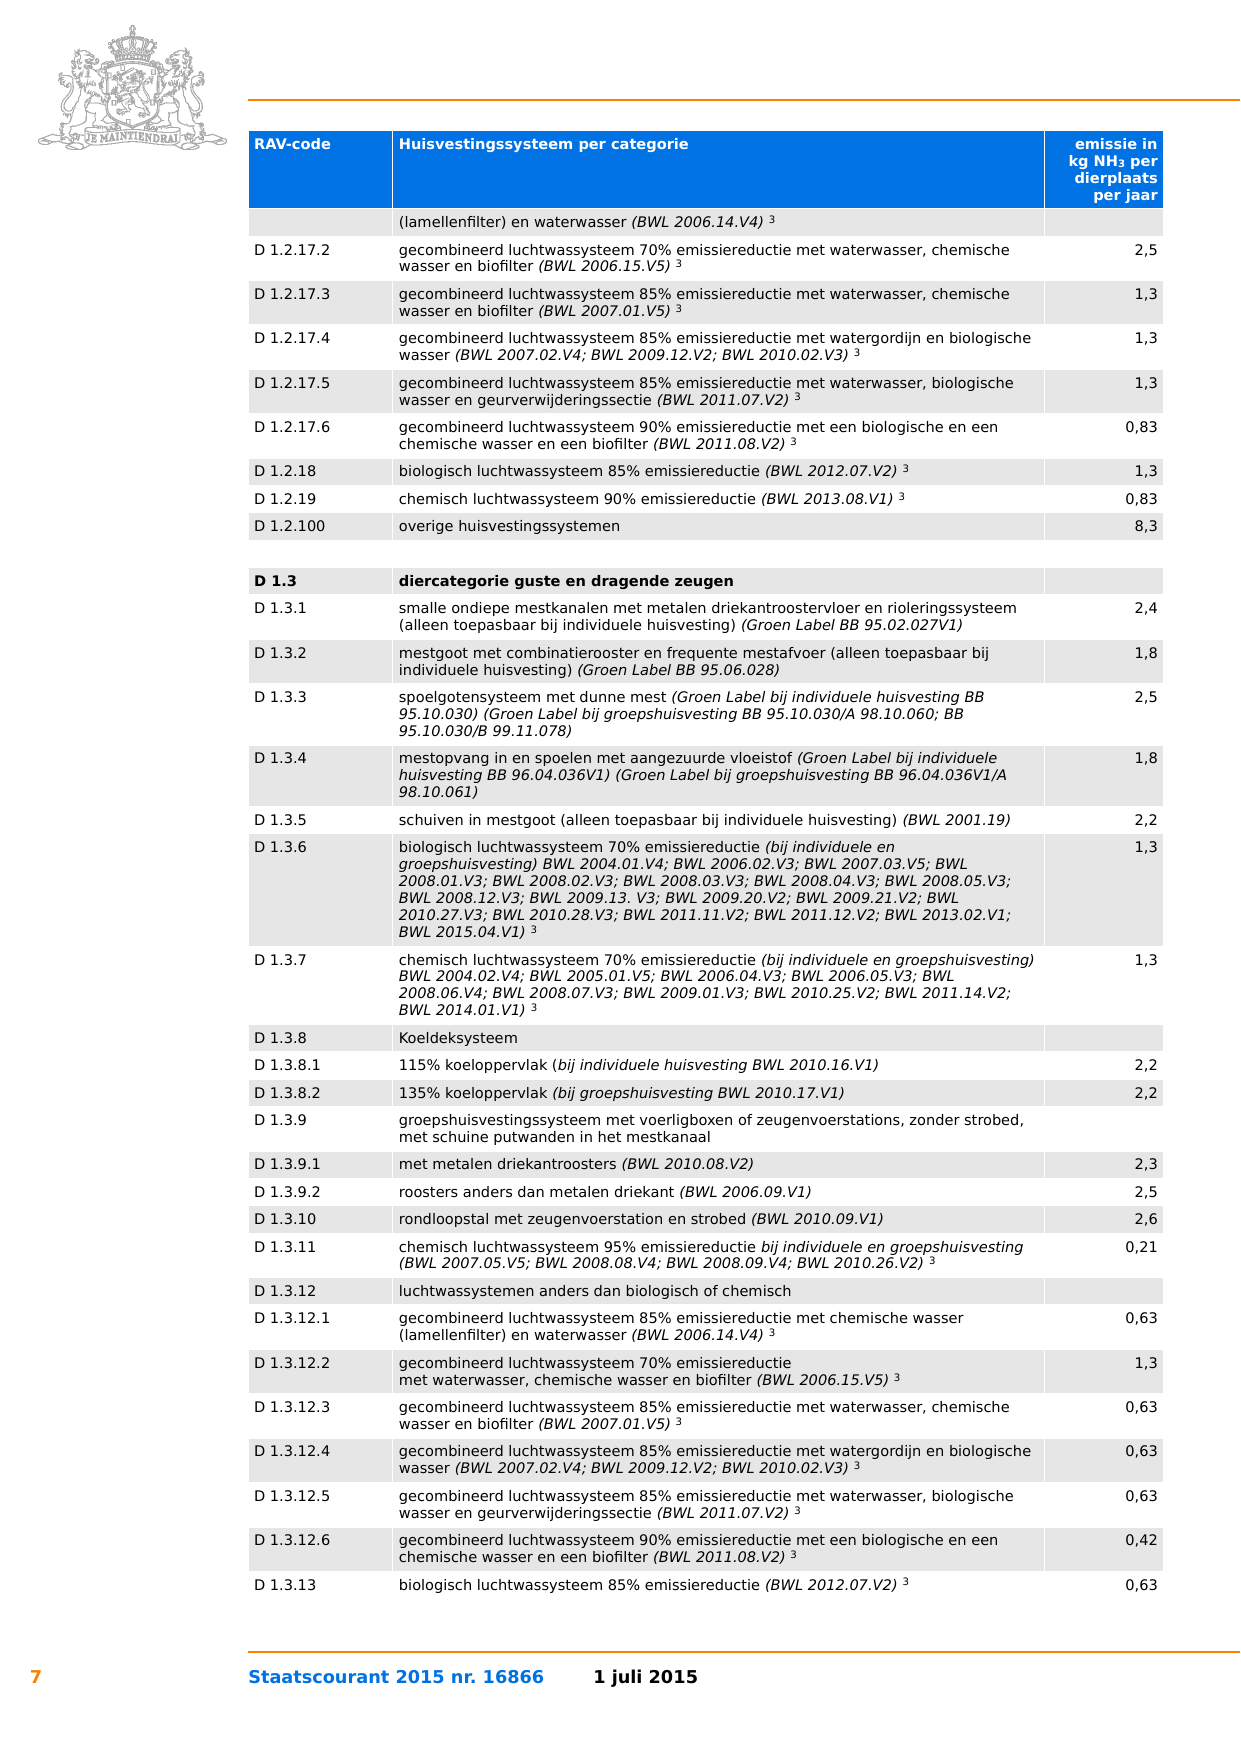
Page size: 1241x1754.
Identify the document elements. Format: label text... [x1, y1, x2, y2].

table_cell rondloopstal met zeugenvoerstation en strobed (BWL 2010.09.V1) [393, 1206, 1044, 1233]
table_cell gecombineerd luchtwassysteem 85% emissiereductie met watergordijn en biologische wasser (BWL 2007.02.V4; BWL 2009.12.V2; BWL 2010.02.V3) 3 [393, 325, 1044, 369]
table_cell D 1.3.9 [249, 1107, 392, 1151]
table_cell gecombineerd luchtwassysteem 85% emissiereductie met waterwasser, chemische wasser en biofilter (BWL 2007.01.V5) 3 [393, 281, 1044, 324]
table_cell D 1.3.8.2 [249, 1080, 392, 1106]
table_cell [1045, 541, 1163, 567]
table_cell gecombineerd luchtwassysteem 90% emissiereductie met een biologische en een chemische wasser en een biofilter (BWL 2011.08.V2) 3 [393, 1528, 1044, 1571]
table_cell D 1.2.19 [249, 486, 392, 512]
table_cell 2,3 [1045, 1152, 1163, 1178]
table_cell D 1.3.12.1 [249, 1306, 392, 1349]
table_cell D 1.2.17.2 [249, 237, 392, 280]
table_cell 0,63 [1045, 1439, 1163, 1482]
table_cell gecombineerd luchtwassysteem 85% emissiereductie met waterwasser, biologische wasser en geurverwijderingssectie (BWL 2011.07.V2) 3 [393, 370, 1044, 413]
table_cell D 1.3.7 [249, 947, 392, 1024]
table_cell 0,83 [1045, 414, 1163, 457]
table_cell D 1.3.12.5 [249, 1483, 392, 1526]
table_cell [1045, 1107, 1163, 1151]
table_cell D 1.2.17.3 [249, 281, 392, 324]
table_cell D 1.3.11 [249, 1234, 392, 1277]
table_cell 1,3 [1045, 834, 1163, 946]
table_cell 1,3 [1045, 325, 1163, 369]
table_cell D 1.3.9.1 [249, 1152, 392, 1178]
table_cell 1,3 [1045, 459, 1163, 485]
table_cell D 1.3.12.3 [249, 1394, 392, 1438]
table_cell biologisch luchtwassysteem 85% emissiereductie (BWL 2012.07.V2) 3 [393, 1572, 1044, 1598]
table_cell gecombineerd luchtwassysteem 85% emissiereductie met chemische wasser (lamellenfilter) en waterwasser (BWL 2006.14.V4) 3 [393, 1306, 1044, 1349]
table_cell 0,63 [1045, 1306, 1163, 1349]
table_cell met metalen driekantroosters (BWL 2010.08.V2) [393, 1152, 1044, 1178]
table_cell 1,8 [1045, 640, 1163, 683]
table_cell 1,3 [1045, 1350, 1163, 1393]
table_cell 135% koeloppervlak (bij groepshuisvesting BWL 2010.17.V1) [393, 1080, 1044, 1106]
table_cell mestgoot met combinatierooster en frequente mestafvoer (alleen toepasbaar bij individuele huisvesting) (Groen Label BB 95.06.028) [393, 640, 1044, 683]
table_cell 2,2 [1045, 1080, 1163, 1106]
table_cell [1045, 209, 1163, 236]
table_cell 2,4 [1045, 596, 1163, 639]
table_cell 1,3 [1045, 947, 1163, 1024]
table_cell gecombineerd luchtwassysteem 70% emissiereductie met waterwasser, chemische wasser en biofilter (BWL 2006.15.V5) 3 [393, 1350, 1044, 1393]
table_cell D 1.3.8 [249, 1025, 392, 1051]
table_cell 2,5 [1045, 237, 1163, 280]
table_cell 1,3 [1045, 281, 1163, 324]
table_cell D 1.3.4 [249, 746, 392, 806]
table_header emissie in kg NH3 per dierplaats per jaar [1045, 131, 1163, 208]
table_header Huisvestingssysteem per categorie [393, 131, 1044, 208]
table_cell 1,3 [1045, 370, 1163, 413]
table_cell D 1.3.13 [249, 1572, 392, 1598]
table_cell biologisch luchtwassysteem 70% emissiereductie (bij individuele en groepshuisvesting) BWL 2004.01.V4; BWL 2006.02.V3; BWL 2007.03.V5; BWL 2008.01.V3; BWL 2008.02.V3; BWL 2008.03.V3; BWL 2008.04.V3; BWL 2008.05.V3; BWL 2008.12.V3; BWL 2009.13. V3; BWL 2009.20.V2; BWL 2009.21.V2; BWL 2010.27.V3; BWL 2010.28.V3; BWL 2011.11.V2; BWL 2011.12.V2; BWL 2013.02.V1; BWL 2015.04.V1) 3 [393, 834, 1044, 946]
table_cell D 1.2.17.6 [249, 414, 392, 457]
table_cell gecombineerd luchtwassysteem 70% emissiereductie met waterwasser, chemische wasser en biofilter (BWL 2006.15.V5) 3 [393, 237, 1044, 280]
table_cell 0,63 [1045, 1394, 1163, 1438]
table_cell D 1.3.12.4 [249, 1439, 392, 1482]
table_cell D 1.2.100 [249, 513, 392, 540]
table_cell mestopvang in en spoelen met aangezuurde vloeistof (Groen Label bij individuele huisvesting BB 96.04.036V1) (Groen Label bij groepshuisvesting BB 96.04.036V1/A 98.10.061) [393, 746, 1044, 806]
table_cell D 1.3.5 [249, 807, 392, 833]
table_cell 0,63 [1045, 1572, 1163, 1598]
table_cell D 1.3.8.1 [249, 1053, 392, 1079]
table_cell 8,3 [1045, 513, 1163, 540]
table_cell schuiven in mestgoot (alleen toepasbaar bij individuele huisvesting) (BWL 2001.19) [393, 807, 1044, 833]
table_cell D 1.2.17.4 [249, 325, 392, 369]
table_cell (lamellenfilter) en waterwasser (BWL 2006.14.V4) 3 [393, 209, 1044, 236]
table_cell D 1.3.12.6 [249, 1528, 392, 1571]
table_cell D 1.3.2 [249, 640, 392, 683]
table_cell gecombineerd luchtwassysteem 90% emissiereductie met een biologische en een chemische wasser en een biofilter (BWL 2011.08.V2) 3 [393, 414, 1044, 457]
table_cell [249, 209, 392, 236]
table_cell gecombineerd luchtwassysteem 85% emissiereductie met waterwasser, chemische wasser en biofilter (BWL 2007.01.V5) 3 [393, 1394, 1044, 1438]
table_header RAV-code [249, 131, 392, 208]
table_cell biologisch luchtwassysteem 85% emissiereductie (BWL 2012.07.V2) 3 [393, 459, 1044, 485]
table_cell D 1.3.3 [249, 684, 392, 744]
table_cell 115% koeloppervlak (bij individuele huisvesting BWL 2010.16.V1) [393, 1053, 1044, 1079]
table_cell chemisch luchtwassysteem 70% emissiereductie (bij individuele en groepshuisvesting) BWL 2004.02.V4; BWL 2005.01.V5; BWL 2006.04.V3; BWL 2006.05.V3; BWL 2008.06.V4; BWL 2008.07.V3; BWL 2009.01.V3; BWL 2010.25.V2; BWL 2011.14.V2; BWL 2014.01.V1) 3 [393, 947, 1044, 1024]
table_cell D 1.3 [249, 568, 392, 594]
table_cell 1,8 [1045, 746, 1163, 806]
table_cell overige huisvestingssystemen [393, 513, 1044, 540]
table_cell Koeldeksysteem [393, 1025, 1044, 1051]
table_cell [1045, 568, 1163, 594]
table_cell D 1.3.12 [249, 1278, 392, 1304]
table_cell D 1.3.1 [249, 596, 392, 639]
table_cell 2,2 [1045, 807, 1163, 833]
picture [38, 25, 227, 150]
table_cell 2,6 [1045, 1206, 1163, 1233]
table_cell 2,5 [1045, 1179, 1163, 1205]
table_cell D 1.3.12.2 [249, 1350, 392, 1393]
table_cell 0,21 [1045, 1234, 1163, 1277]
table_cell 0,42 [1045, 1528, 1163, 1571]
table_cell gecombineerd luchtwassysteem 85% emissiereductie met watergordijn en biologische wasser (BWL 2007.02.V4; BWL 2009.12.V2; BWL 2010.02.V3) 3 [393, 1439, 1044, 1482]
table_cell groepshuisvestingssysteem met voerligboxen of zeugenvoerstations, zonder strobed, met schuine putwanden in het mestkanaal [393, 1107, 1044, 1151]
table_cell 2,5 [1045, 684, 1163, 744]
table_cell 2,2 [1045, 1053, 1163, 1079]
table_cell [393, 541, 1044, 567]
table_cell chemisch luchtwassysteem 90% emissiereductie (BWL 2013.08.V1) 3 [393, 486, 1044, 512]
table_cell D 1.2.18 [249, 459, 392, 485]
table_cell [249, 541, 392, 567]
table_cell D 1.2.17.5 [249, 370, 392, 413]
table_cell 0,83 [1045, 486, 1163, 512]
table_cell smalle ondiepe mestkanalen met metalen driekantroostervloer en rioleringssysteem (alleen toepasbaar bij individuele huisvesting) (Groen Label BB 95.02.027V1) [393, 596, 1044, 639]
table_cell diercategorie guste en dragende zeugen [393, 568, 1044, 594]
table_cell 0,63 [1045, 1483, 1163, 1526]
table_cell gecombineerd luchtwassysteem 85% emissiereductie met waterwasser, biologische wasser en geurverwijderingssectie (BWL 2011.07.V2) 3 [393, 1483, 1044, 1526]
table_cell [1045, 1278, 1163, 1304]
table_cell [1045, 1025, 1163, 1051]
table_cell D 1.3.9.2 [249, 1179, 392, 1205]
table_cell luchtwassystemen anders dan biologisch of chemisch [393, 1278, 1044, 1304]
table_cell roosters anders dan metalen driekant (BWL 2006.09.V1) [393, 1179, 1044, 1205]
table_cell D 1.3.6 [249, 834, 392, 946]
table_cell D 1.3.10 [249, 1206, 392, 1233]
table_cell spoelgotensysteem met dunne mest (Groen Label bij individuele huisvesting BB 95.10.030) (Groen Label bij groepshuisvesting BB 95.10.030/A 98.10.060; BB 95.10.030/B 99.11.078) [393, 684, 1044, 744]
table_cell chemisch luchtwassysteem 95% emissiereductie bij individuele en groepshuisvesting (BWL 2007.05.V5; BWL 2008.08.V4; BWL 2008.09.V4; BWL 2010.26.V2) 3 [393, 1234, 1044, 1277]
